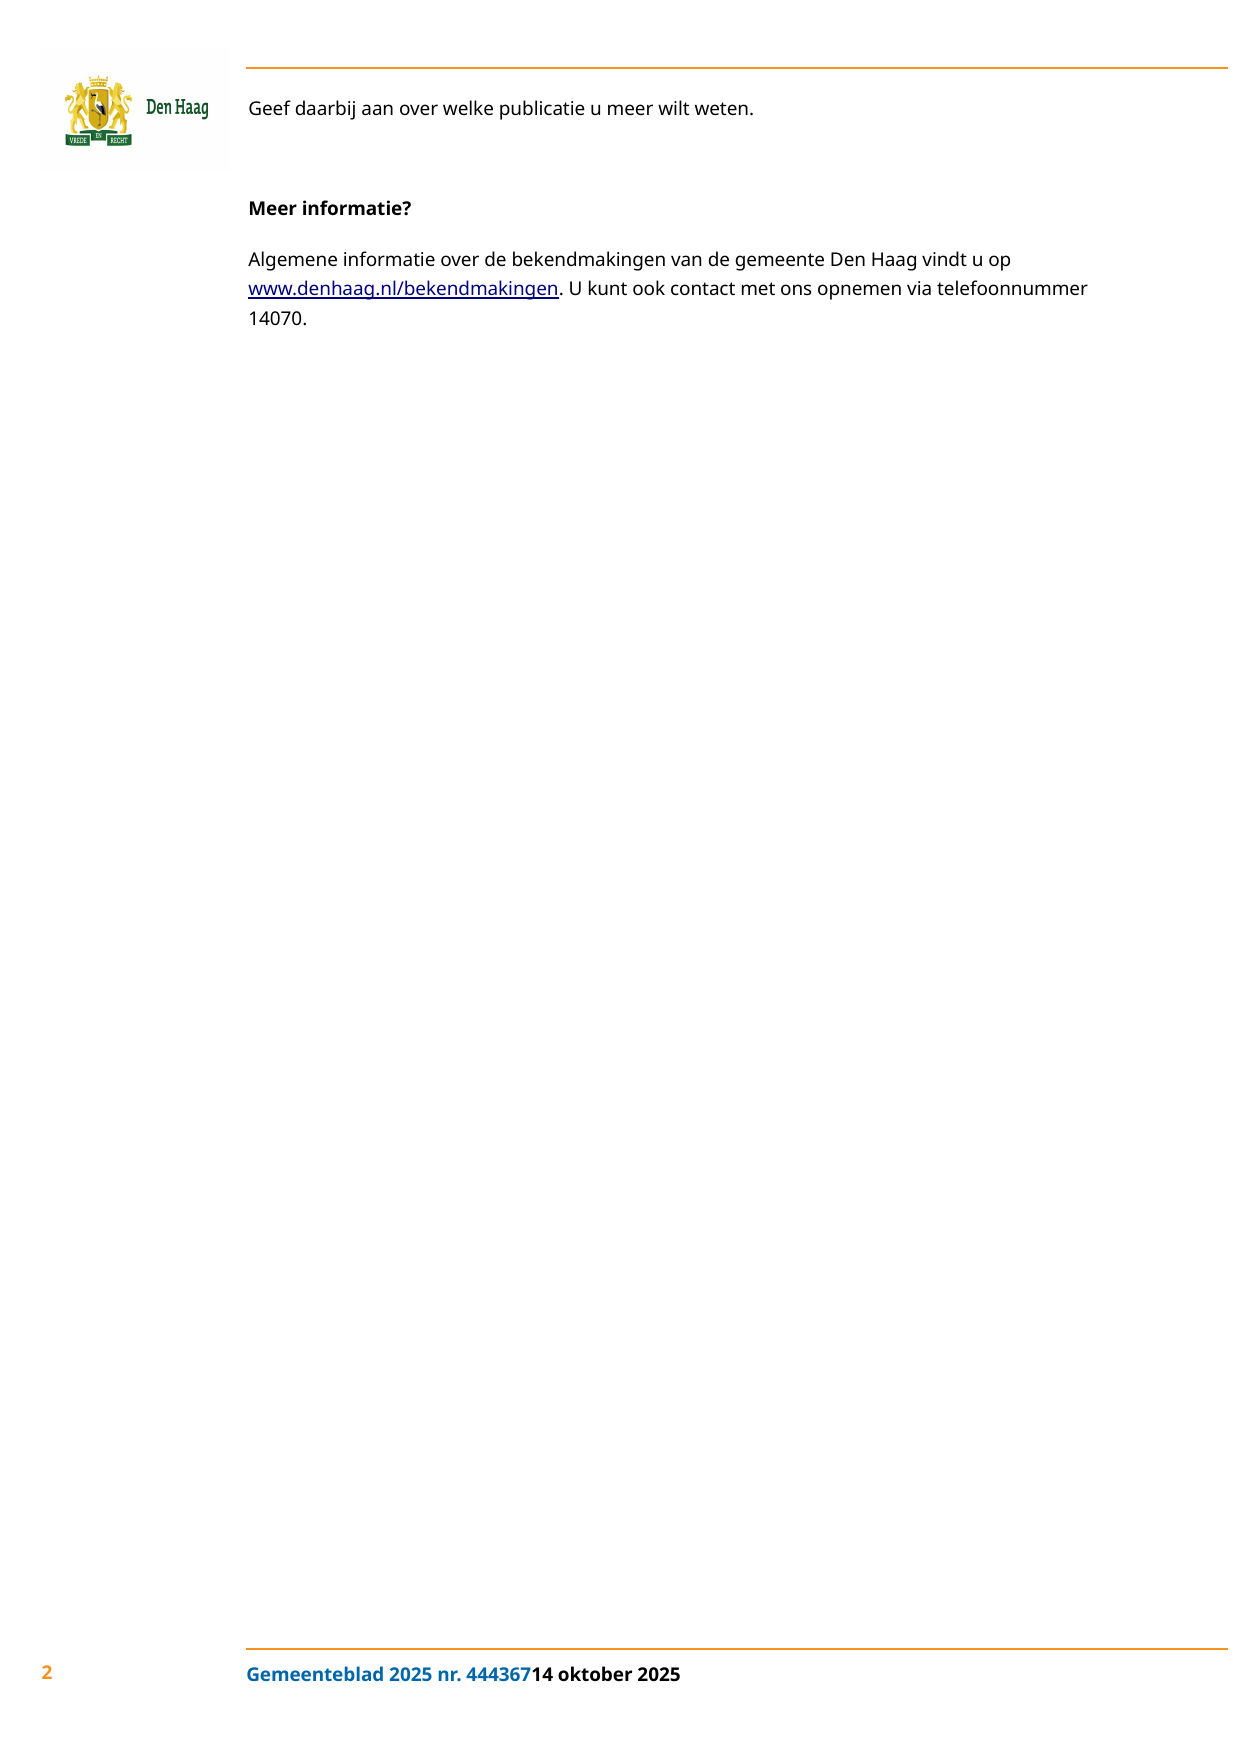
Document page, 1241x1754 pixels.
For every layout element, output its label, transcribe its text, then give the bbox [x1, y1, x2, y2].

text Meer informatie? [248, 196, 1152, 221]
picture [41, 47, 231, 172]
text Algemene informatie over de bekendmakingen van de gemeente Den Haag vindt u op www.denhaag.nl/bekendmakingen. U kunt ook contact met ons opnemen via telefoonnummer 14070. [248, 246, 1152, 331]
text Geef daarbij aan over welke publicatie u meer wilt weten. [248, 95, 1152, 121]
